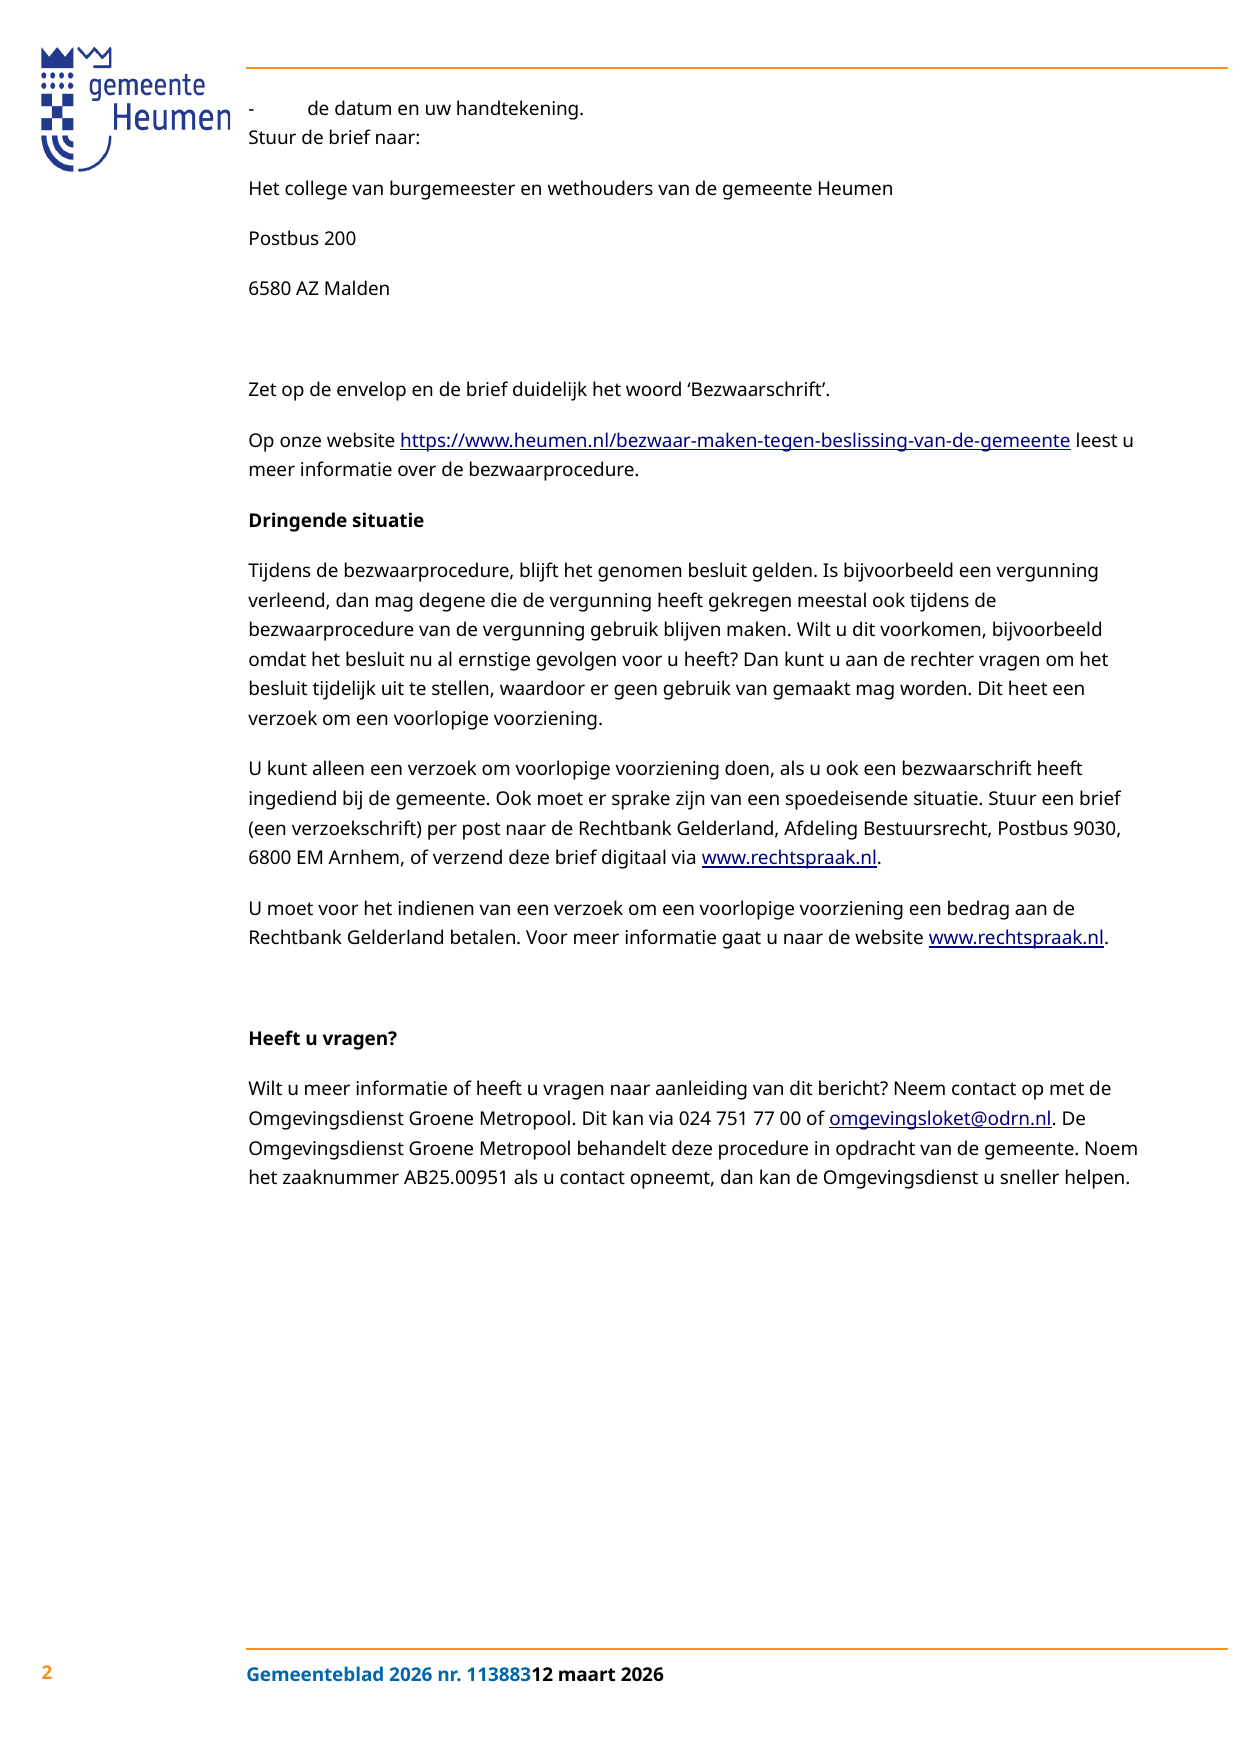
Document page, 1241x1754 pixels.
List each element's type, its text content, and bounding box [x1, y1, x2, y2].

list de datum en uw handtekening. [248, 95, 1152, 121]
text Zet op de envelop en de brief duidelijk het woord ‘Bezwaarschrift’. [248, 376, 1152, 402]
text Wilt u meer informatie of heeft u vragen naar aanleiding van dit bericht? Neem contact op met de Omgevingsdienst Groene Metropool. Dit kan via 024 751 77 00 of omgevingsloket@odrn.nl. De Omgevingsdienst Groene Metropool behandelt deze procedure in opdracht van de gemeente. Noem het zaaknummer AB25.00951 als u contact opneemt, dan kan de Omgevingsdienst u sneller helpen. [248, 1076, 1152, 1190]
picture [41, 47, 231, 172]
text Tijdens de bezwaarprocedure, blijft het genomen besluit gelden. Is bijvoorbeeld een vergunning verleend, dan mag degene die de vergunning heeft gekregen meestal ook tijdens de bezwaarprocedure van de vergunning gebruik blijven maken. Wilt u dit voorkomen, bijvoorbeeld omdat het besluit nu al ernstige gevolgen voor u heeft? Dan kunt u aan de rechter vragen om het besluit tijdelijk uit te stellen, waardoor er geen gebruik van gemaakt mag worden. Dit heet een verzoek om een voorlopige voorziening. [248, 557, 1152, 731]
text Heeft u vragen? [248, 1025, 1152, 1051]
text Het college van burgemeester en wethouders van de gemeente Heumen [248, 175, 1152, 201]
text Dringende situatie [248, 507, 1152, 533]
text Op onze website https://www.heumen.nl/bezwaar-maken-tegen-beslissing-van-de-gemeente leest u meer informatie over de bezwaarprocedure. [248, 427, 1152, 482]
text U moet voor het indienen van een verzoek om een voorlopige voorziening een bedrag aan de Rechtbank Gelderland betalen. Voor meer informatie gaat u naar de website www.rechtspraak.nl. [248, 895, 1152, 950]
text 6580 AZ Malden [248, 276, 1152, 301]
text Postbus 200 [248, 225, 1152, 251]
text U kunt alleen een verzoek om voorlopige voorziening doen, als u ook een bezwaarschrift heeft ingediend bij de gemeente. Ook moet er sprake zijn van een spoedeisende situatie. Stuur een brief (een verzoekschrift) per post naar de Rechtbank Gelderland, Afdeling Bestuursrecht, Postbus 9030, 6800 EM Arnhem, of verzend deze brief digitaal via www.rechtspraak.nl. [248, 756, 1152, 870]
text Stuur de brief naar: [248, 124, 1152, 150]
